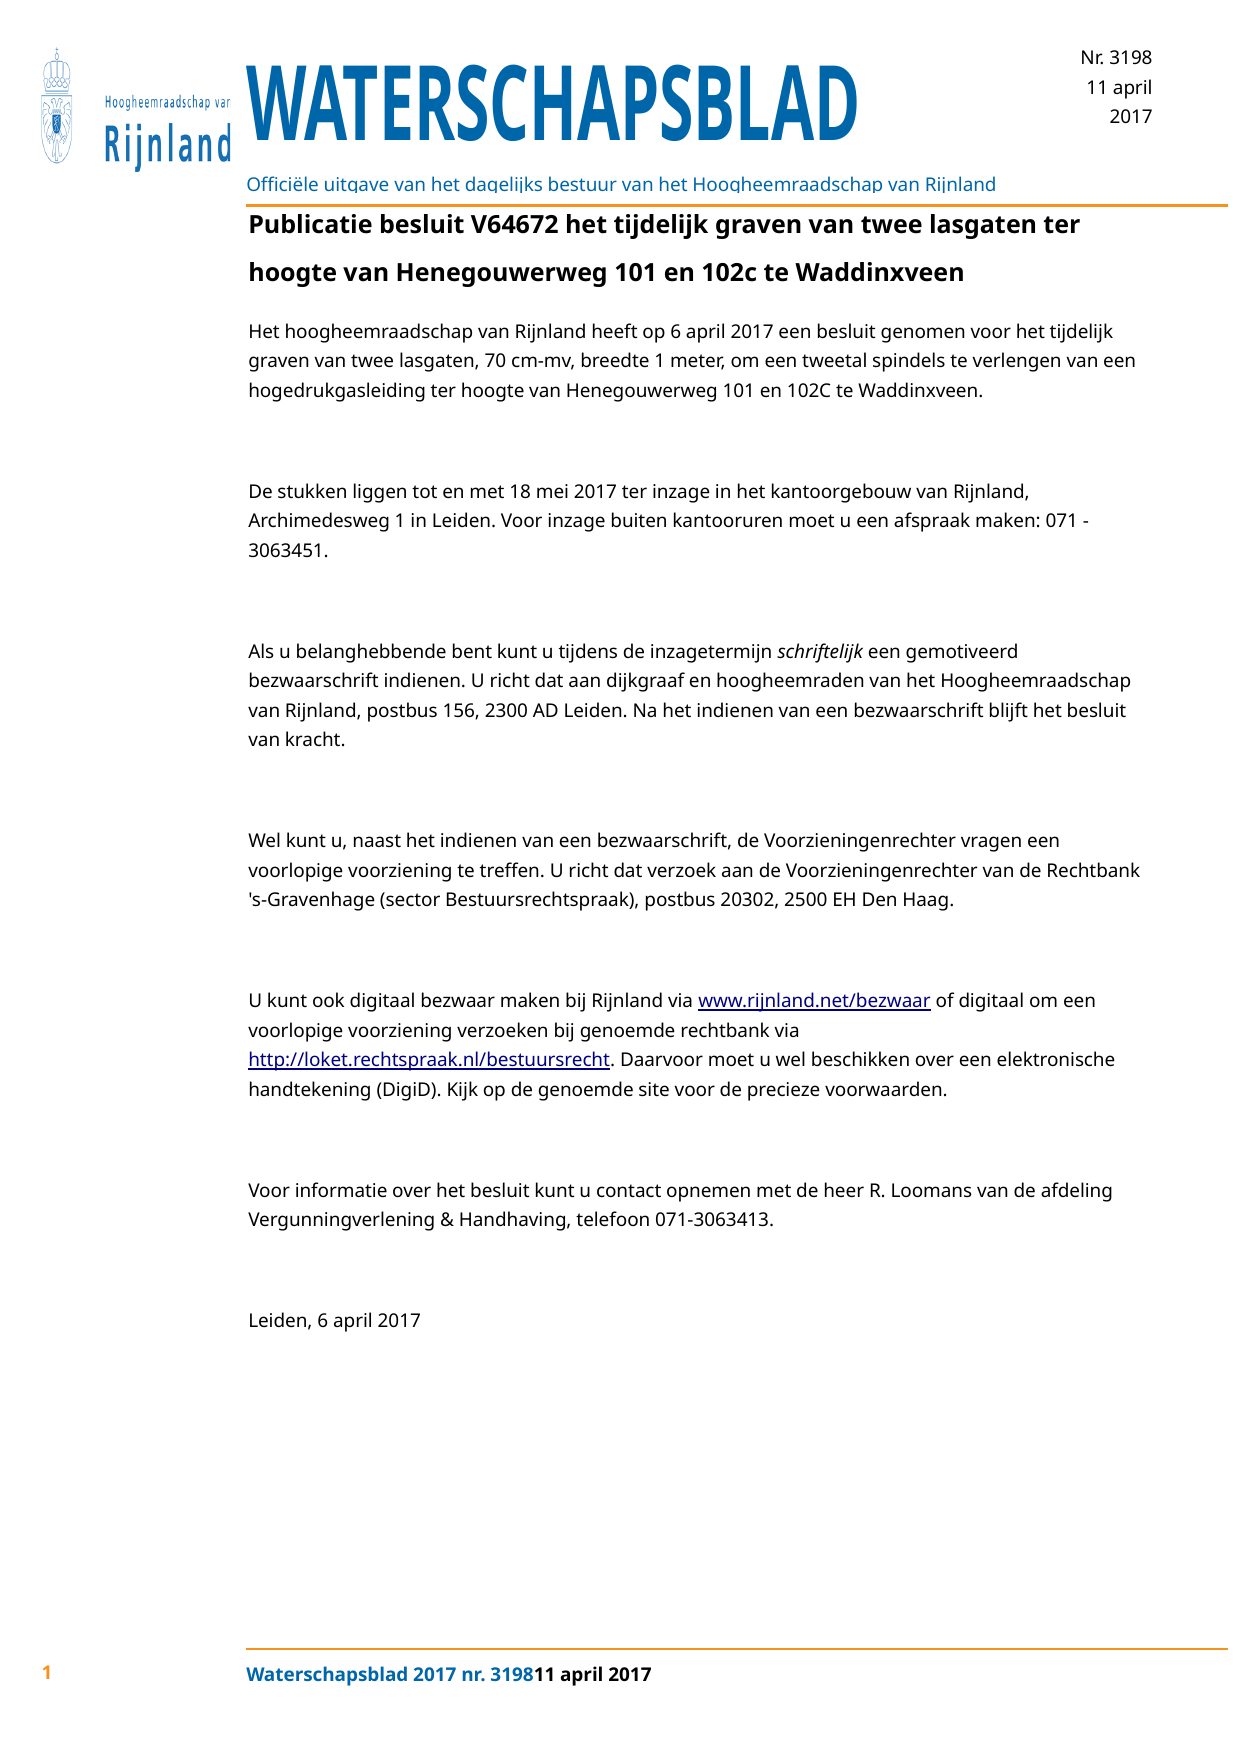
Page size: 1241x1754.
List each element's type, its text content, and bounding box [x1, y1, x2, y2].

text Publicatie besluit V64672 het tijdelijk graven van twee lasgaten ter hoogte van Henegouwerweg 101 en 102c te Waddinxveen [248, 207, 1152, 288]
text Als u belanghebbende bent kunt u tijdens de inzagetermijn schriftelijk een gemotiveerd bezwaarschrift indienen. U richt dat aan dijkgraaf en hoogheemraden van het Hoogheemraadschap van Rijnland, postbus 156, 2300 AD Leiden. Na het indienen van een bezwaarschrift blijft het besluit van kracht. [248, 638, 1152, 752]
text Wel kunt u, naast het indienen van een bezwaarschrift, de Voorzieningenrechter vragen een voorlopige voorziening te treffen. U richt dat verzoek aan de Voorzieningenrechter van de Rechtbank 's-Gravenhage (sector Bestuursrechtspraak), postbus 20302, 2500 EH Den Haag. [248, 827, 1152, 912]
text U kunt ook digitaal bezwaar maken bij Rijnland via www.rijnland.net/bezwaar of digitaal om een voorlopige voorziening verzoeken bij genoemde rechtbank via http://loket.rechtspraak.nl/bestuursrecht. Daarvoor moet u wel beschikken over een elektronische handtekening (DigiD). Kijk op de genoemde site voor de precieze voorwaarden. [248, 987, 1152, 1102]
text De stukken liggen tot en met 18 mei 2017 ter inzage in het kantoorgebouw van Rijnland, Archimedesweg 1 in Leiden. Voor inzage buiten kantooruren moet u een afspraak maken: 071 - 3063451. [248, 478, 1152, 563]
text Het hoogheemraadschap van Rijnland heeft op 6 april 2017 een besluit genomen voor het tijdelijk graven van twee lasgaten, 70 cm-mv, breedte 1 meter, om een tweetal spindels te verlengen van een hogedrukgasleiding ter hoogte van Henegouwerweg 101 en 102C te Waddinxveen. [248, 318, 1152, 403]
picture [41, 47, 231, 172]
text Leiden, 6 april 2017 [248, 1307, 1152, 1333]
text Voor informatie over het besluit kunt u contact opnemen met de heer R. Loomans van de afdeling Vergunningverlening & Handhaving, telefoon 071-3063413. [248, 1177, 1152, 1232]
